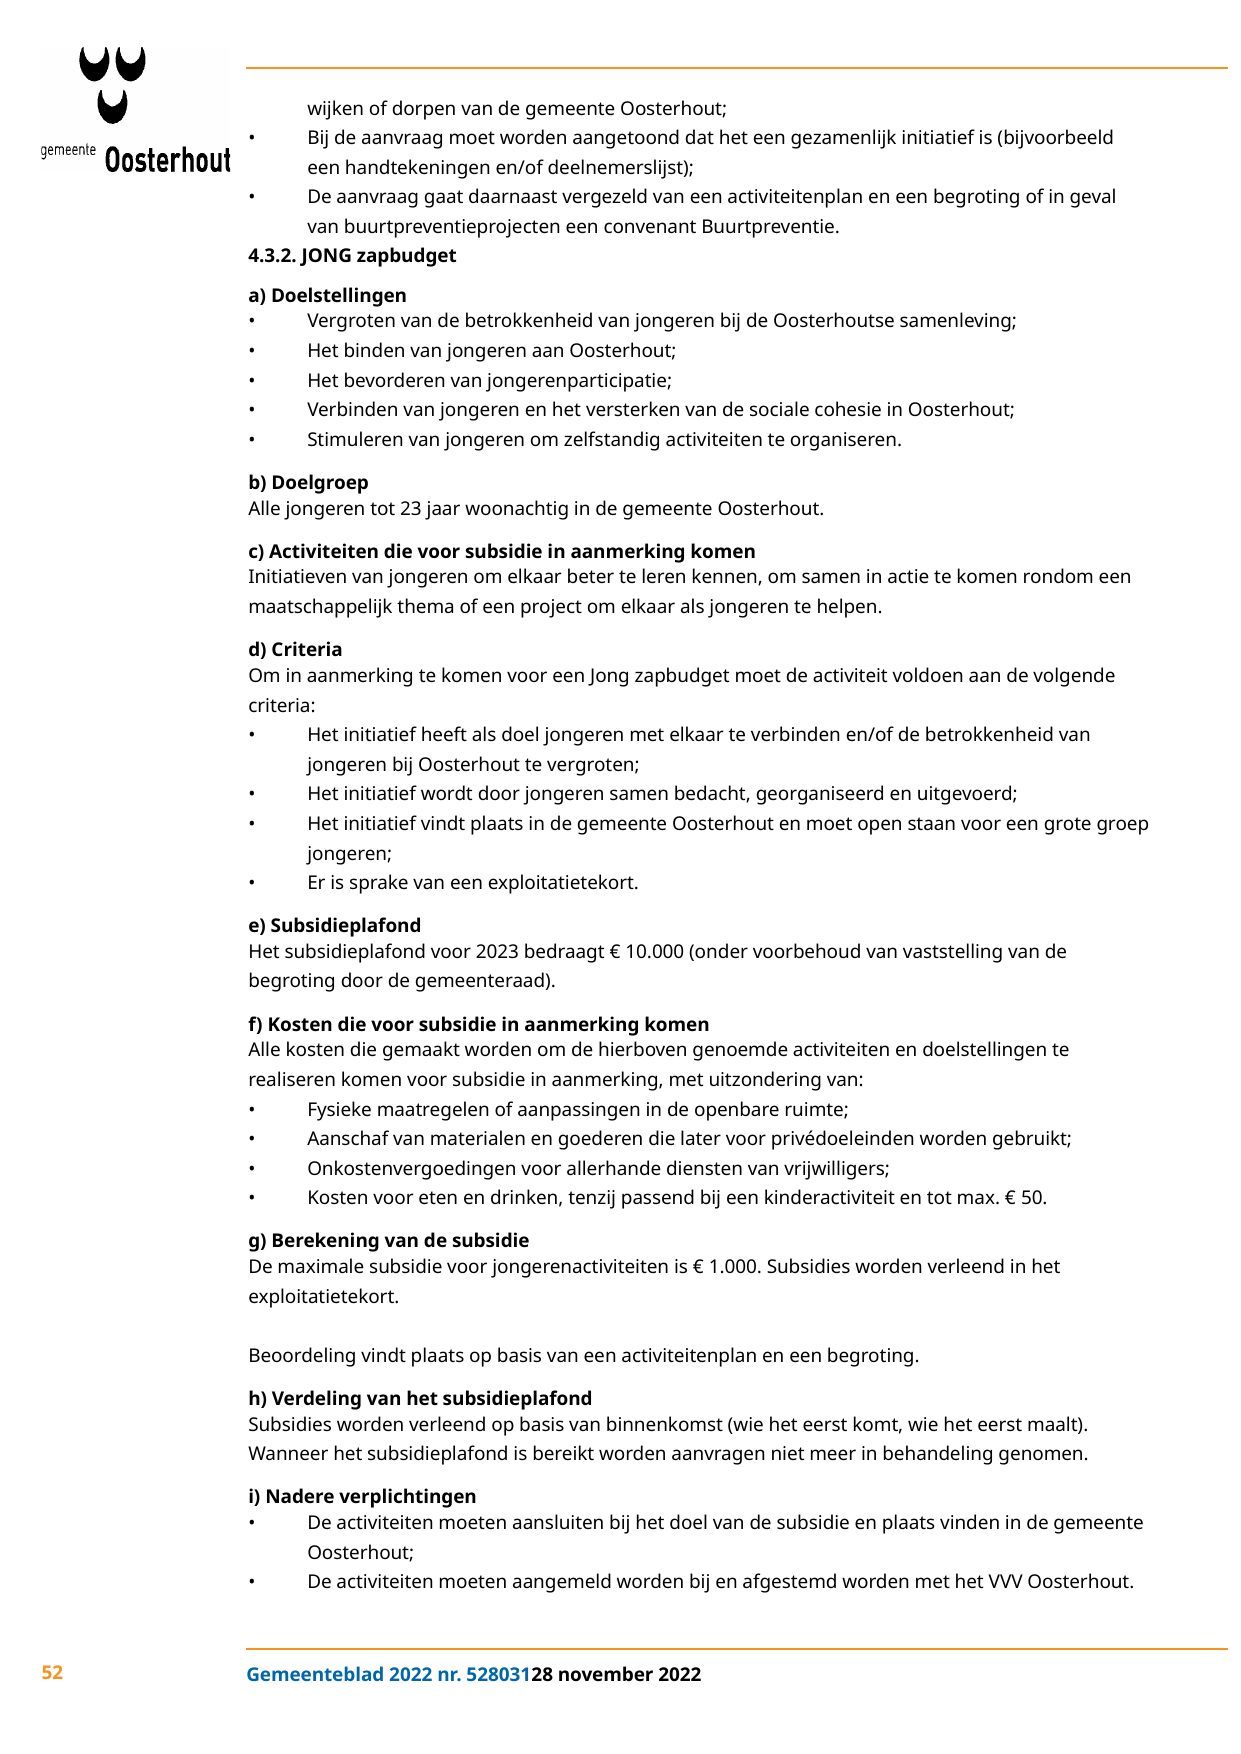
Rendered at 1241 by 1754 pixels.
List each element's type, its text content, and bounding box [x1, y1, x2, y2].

list Bij de aanvraag moet worden aangetoond dat het een gezamenlijk initiatief is (bijvoorbeeld een handtekeningen en/of deelnemerslijst); [248, 124, 1152, 180]
text d) Criteria [248, 636, 1152, 662]
list Onkostenvergoedingen voor allerhande diensten van vrijwilligers; [248, 1155, 1152, 1181]
list wijken of dorpen van de gemeente Oosterhout; [248, 95, 1152, 121]
picture [41, 47, 231, 172]
text Om in aanmerking te komen voor een Jong zapbudget moet de activiteit voldoen aan de volgende criteria: [248, 662, 1152, 717]
list Kosten voor eten en drinken, tenzij passend bij een kinderactiviteit en tot max. € 50. [248, 1184, 1152, 1210]
text f) Kosten die voor subsidie in aanmerking komen [248, 1011, 1152, 1037]
text a) Doelstellingen [248, 282, 1152, 308]
text 4.3.2. JONG zapbudget [248, 243, 1152, 268]
list Het binden van jongeren aan Oosterhout; [248, 337, 1152, 363]
text De maximale subsidie voor jongerenactiviteiten is € 1.000. Subsidies worden verleend in het exploitatietekort. [248, 1253, 1152, 1309]
text Subsidies worden verleend op basis van binnenkomst (wie het eerst komt, wie het eerst maalt). Wanneer het subsidieplafond is bereikt worden aanvragen niet meer in behandeling genomen. [248, 1411, 1152, 1466]
text Beoordeling vindt plaats op basis van een activiteitenplan en een begroting. [248, 1342, 1152, 1368]
list Het initiatief vindt plaats in de gemeente Oosterhout en moet open staan voor een grote groep jongeren; [248, 810, 1152, 865]
list Het bevorderen van jongerenparticipatie; [248, 367, 1152, 393]
text Alle jongeren tot 23 jaar woonachtig in de gemeente Oosterhout. [248, 495, 1152, 521]
text c) Activiteiten die voor subsidie in aanmerking komen [248, 538, 1152, 564]
list Aanschaf van materialen en goederen die later voor privédoeleinden worden gebruikt; [248, 1125, 1152, 1151]
text h) Verdeling van het subsidieplafond [248, 1385, 1152, 1411]
text b) Doelgroep [248, 469, 1152, 495]
text Het subsidieplafond voor 2023 bedraagt € 10.000 (onder voorbehoud van vaststelling van de begroting door de gemeenteraad). [248, 938, 1152, 993]
list De aanvraag gaat daarnaast vergezeld van een activiteitenplan en een begroting of in geval van buurtpreventieprojecten een convenant Buurtpreventie. [248, 183, 1152, 239]
list De activiteiten moeten aangemeld worden bij en afgestemd worden met het VVV Oosterhout. [248, 1568, 1152, 1594]
list Stimuleren van jongeren om zelfstandig activiteiten te organiseren. [248, 426, 1152, 452]
text Initiatieven van jongeren om elkaar beter te leren kennen, om samen in actie te komen rondom een maatschappelijk thema of een project om elkaar als jongeren te helpen. [248, 564, 1152, 619]
list Het initiatief wordt door jongeren samen bedacht, georganiseerd en uitgevoerd; [248, 781, 1152, 806]
text Alle kosten die gemaakt worden om de hierboven genoemde activiteiten en doelstellingen te realiseren komen voor subsidie in aanmerking, met uitzondering van: [248, 1037, 1152, 1092]
text g) Berekening van de subsidie [248, 1228, 1152, 1253]
list De activiteiten moeten aansluiten bij het doel van de subsidie en plaats vinden in de gemeente Oosterhout; [248, 1509, 1152, 1565]
list Vergroten van de betrokkenheid van jongeren bij de Oosterhoutse samenleving; [248, 308, 1152, 333]
list Fysieke maatregelen of aanpassingen in de openbare ruimte; [248, 1096, 1152, 1121]
text i) Nadere verplichtingen [248, 1484, 1152, 1509]
list Het initiatief heeft als doel jongeren met elkaar te verbinden en/of de betrokkenheid van jongeren bij Oosterhout te vergroten; [248, 721, 1152, 777]
list Verbinden van jongeren en het versterken van de sociale cohesie in Oosterhout; [248, 396, 1152, 422]
list Er is sprake van een exploitatietekort. [248, 869, 1152, 895]
text e) Subsidieplafond [248, 912, 1152, 938]
